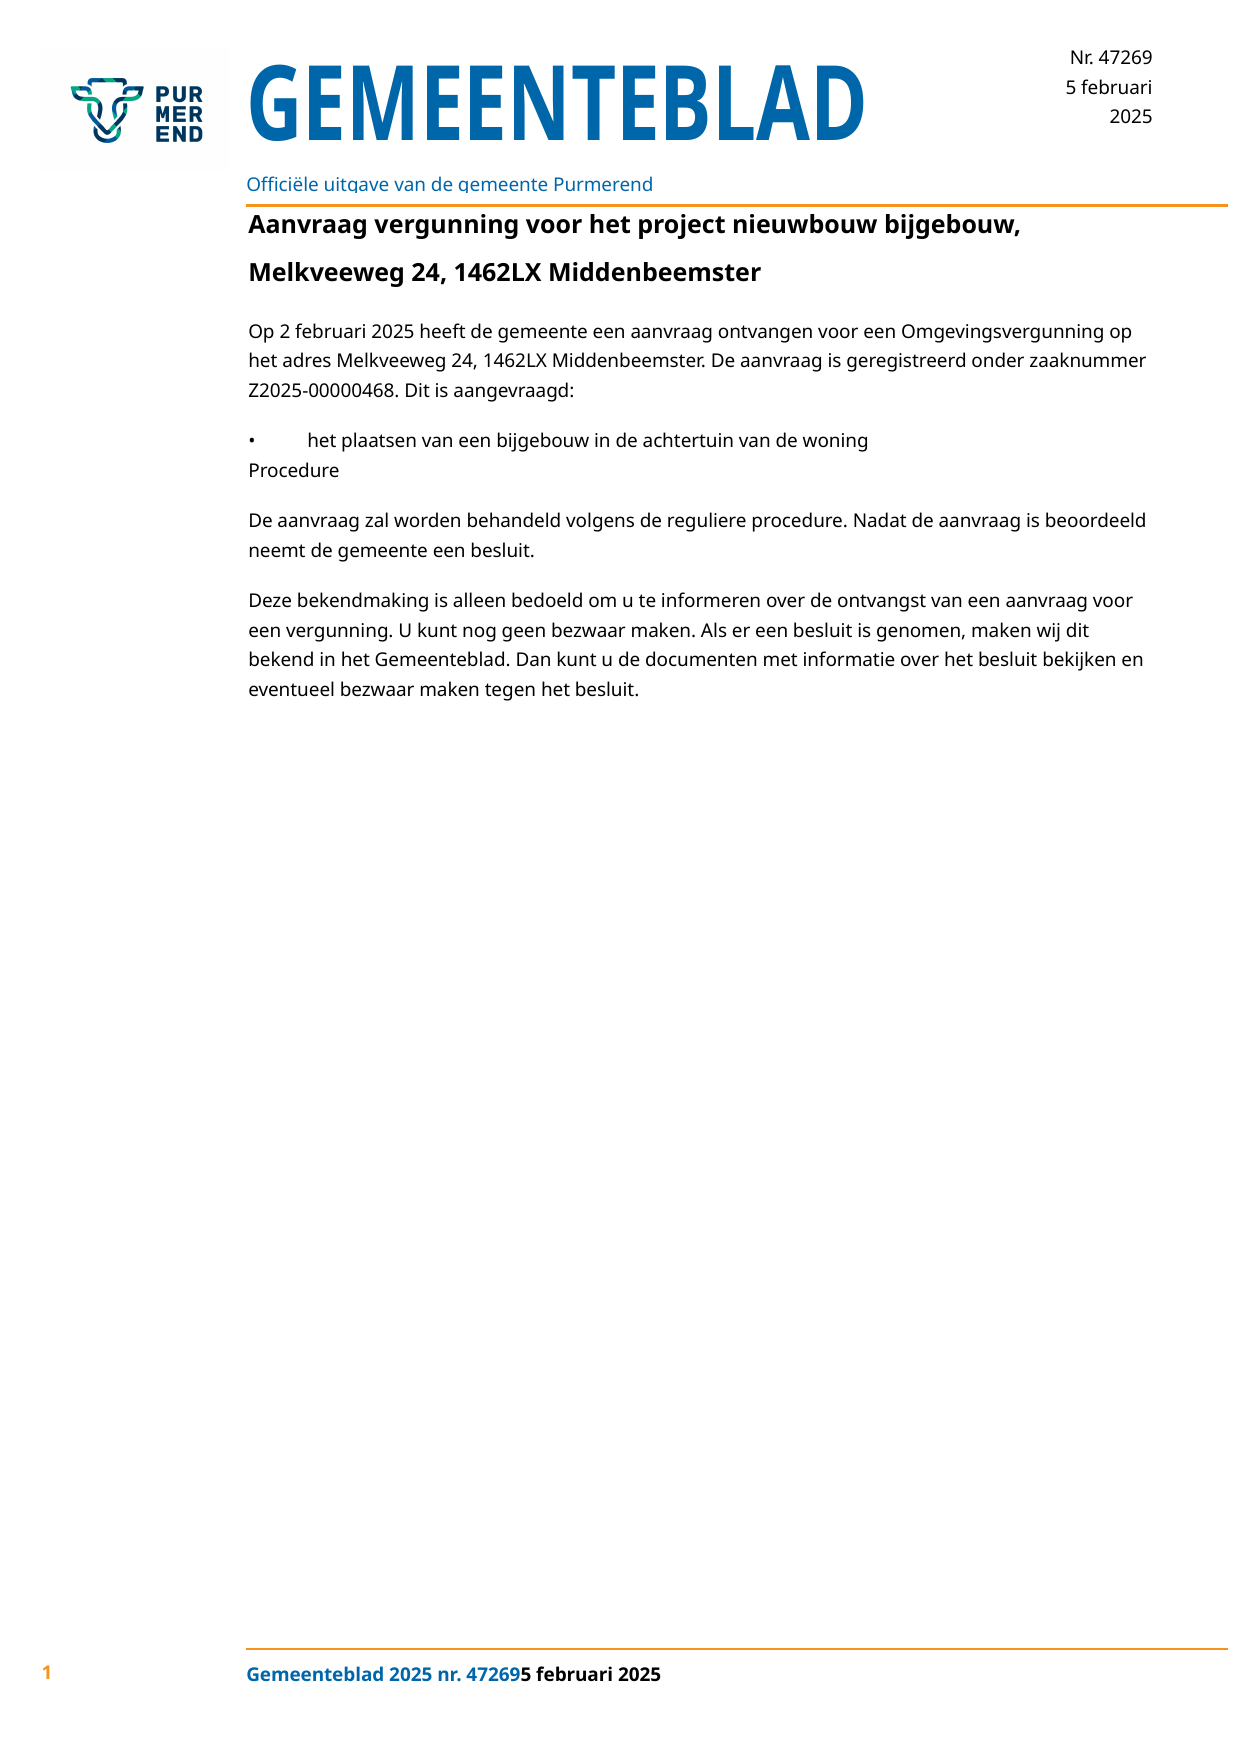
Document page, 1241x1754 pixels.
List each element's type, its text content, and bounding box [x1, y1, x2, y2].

text Op 2 februari 2025 heeft de gemeente een aanvraag ontvangen voor een Omgevingsvergunning op het adres Melkveeweg 24, 1462LX Middenbeemster. De aanvraag is geregistreerd onder zaaknummer Z2025-00000468. Dit is aangevraagd: [248, 318, 1152, 403]
text Deze bekendmaking is alleen bedoeld om u te informeren over de ontvangst van een aanvraag voor een vergunning. U kunt nog geen bezwaar maken. Als er een besluit is genomen, maken wij dit bekend in het Gemeenteblad. Dan kunt u de documenten met informatie over het besluit bekijken en eventueel bezwaar maken tegen het besluit. [248, 587, 1152, 702]
text Procedure [248, 457, 1152, 483]
text De aanvraag zal worden behandeld volgens de reguliere procedure. Nadat de aanvraag is beoordeeld neemt de gemeente een besluit. [248, 507, 1152, 563]
picture [41, 47, 231, 172]
text Aanvraag vergunning voor het project nieuwbouw bijgebouw, Melkveeweg 24, 1462LX Middenbeemster [248, 207, 1152, 288]
list het plaatsen van een bijgebouw in de achtertuin van de woning [248, 427, 1152, 453]
